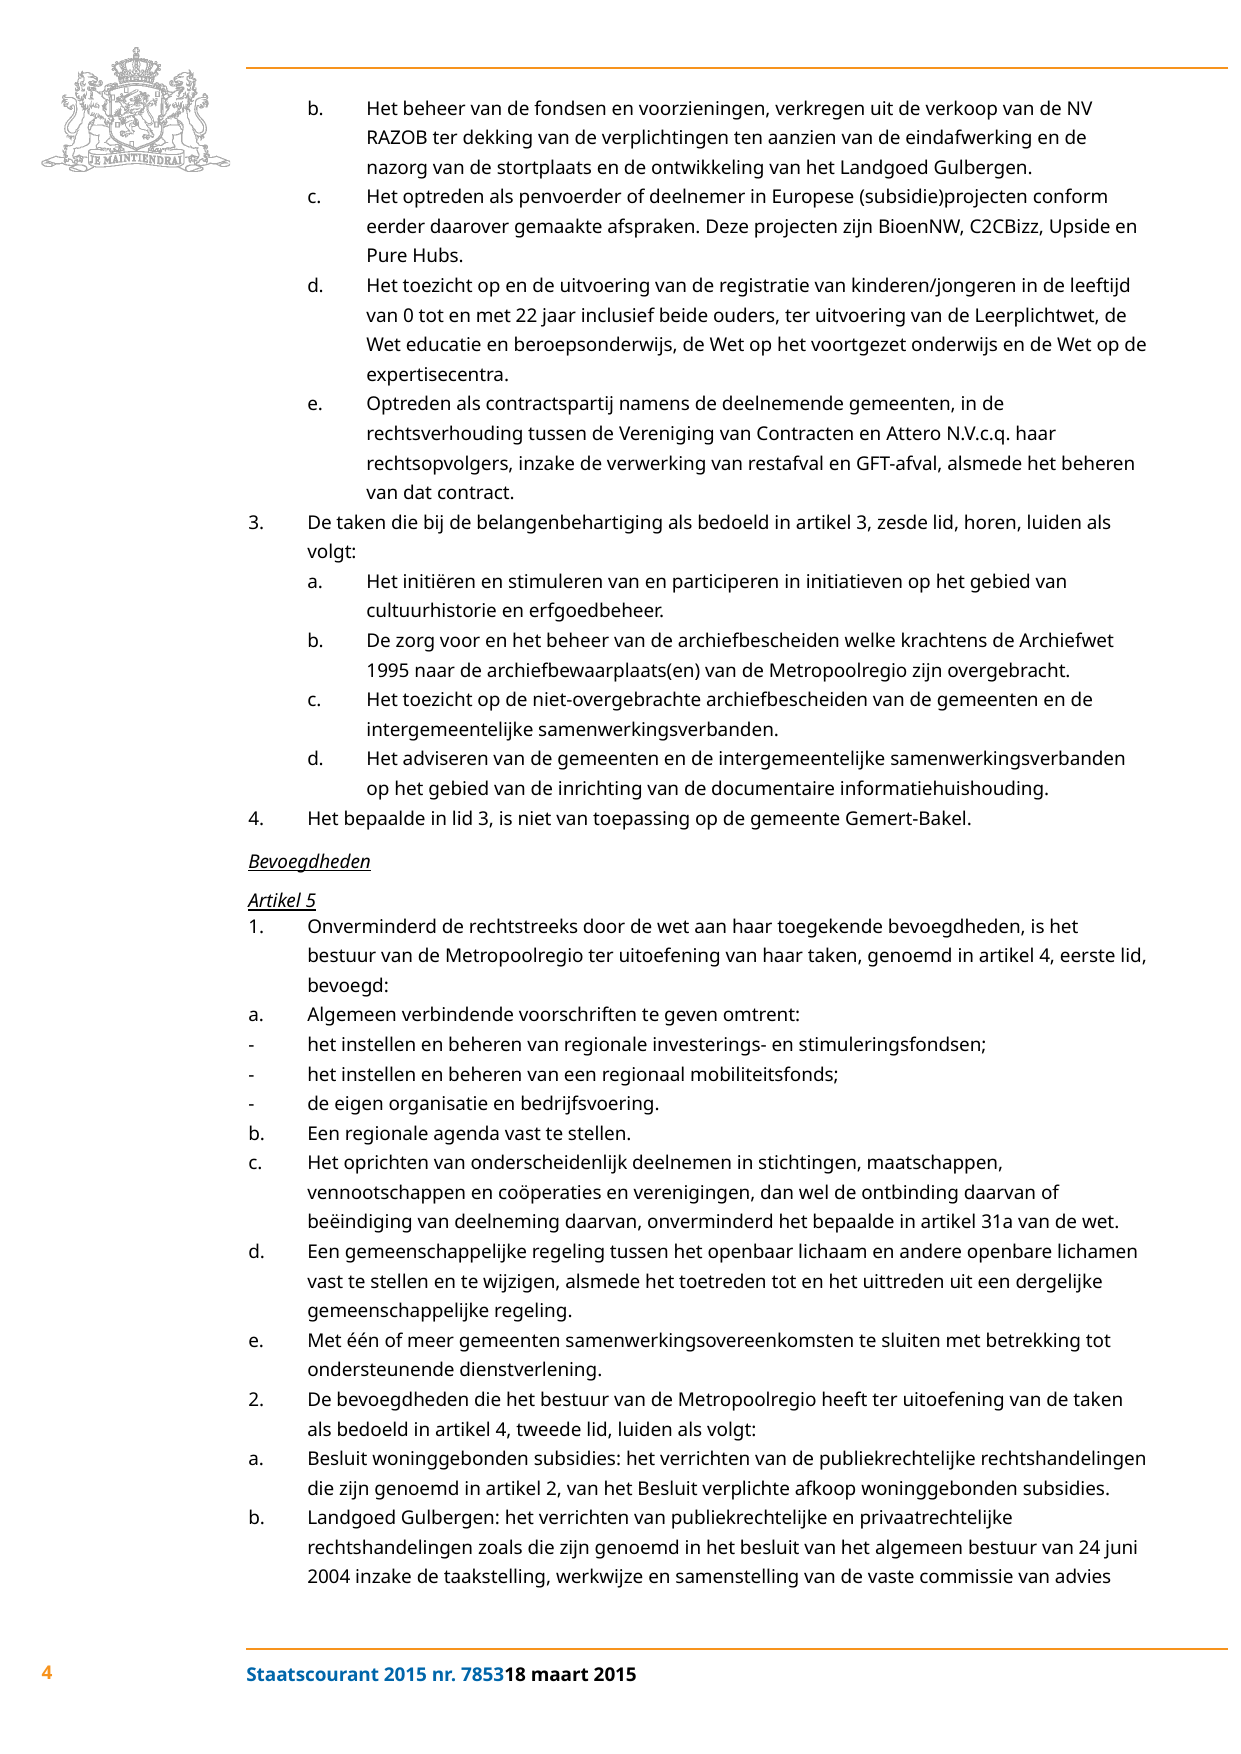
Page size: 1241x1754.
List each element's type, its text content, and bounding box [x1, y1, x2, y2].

list Het oprichten van onderscheidenlijk deelnemen in stichtingen, maatschappen, vennootschappen en coöperaties en verenigingen, dan wel de ontbinding daarvan of beëindiging van deelneming daarvan, onverminderd het bepaalde in artikel 31a van de wet. [248, 1149, 1152, 1234]
list Besluit woninggebonden subsidies: het verrichten van de publiekrechtelijke rechtshandelingen die zijn genoemd in artikel 2, van het Besluit verplichte afkoop woninggebonden subsidies. [248, 1445, 1152, 1501]
list De bevoegdheden die het bestuur van de Metropoolregio heeft ter uitoefening van de taken als bedoeld in artikel 4, tweede lid, luiden als volgt: [248, 1386, 1152, 1442]
list Een gemeenschappelijke regeling tussen het openbaar lichaam en andere openbare lichamen vast te stellen en te wijzigen, alsmede het toetreden tot en het uittreden uit een dergelijke gemeenschappelijke regeling. [248, 1238, 1152, 1323]
list De taken die bij de belangenbehartiging als bedoeld in artikel 3, zesde lid, horen, luiden als volgt: [248, 509, 1152, 564]
list Landgoed Gulbergen: het verrichten van publiekrechtelijke en privaatrechtelijke rechtshandelingen zoals die zijn genoemd in het besluit van het algemeen bestuur van 24 juni 2004 inzake de taakstelling, werkwijze en samenstelling van de vaste commissie van advies [248, 1504, 1152, 1589]
text Bevoegdheden [248, 848, 1152, 874]
list de eigen organisatie en bedrijfsvoering. [248, 1090, 1152, 1116]
picture [41, 47, 231, 172]
list Het toezicht op de niet-overgebrachte archiefbescheiden van de gemeenten en de intergemeentelijke samenwerkingsverbanden. [307, 686, 1152, 742]
text Artikel 5 [248, 887, 1152, 913]
list Onverminderd de rechtstreeks door de wet aan haar toegekende bevoegdheden, is het bestuur van de Metropoolregio ter uitoefening van haar taken, genoemd in artikel 4, eerste lid, bevoegd: [248, 913, 1152, 998]
list Met één of meer gemeenten samenwerkingsovereenkomsten te sluiten met betrekking tot ondersteunende dienstverlening. [248, 1327, 1152, 1382]
list Het beheer van de fondsen en voorzieningen, verkregen uit de verkoop van de NV RAZOB ter dekking van de verplichtingen ten aanzien van de eindafwerking en de nazorg van de stortplaats en de ontwikkeling van het Landgoed Gulbergen. [307, 95, 1152, 180]
list het instellen en beheren van regionale investerings- en stimuleringsfondsen; [248, 1031, 1152, 1057]
list Het optreden als penvoerder of deelnemer in Europese (subsidie)projecten conform eerder daarover gemaakte afspraken. Deze projecten zijn BioenNW, C2CBizz, Upside en Pure Hubs. [307, 183, 1152, 268]
list Algemeen verbindende voorschriften te geven omtrent: [248, 1002, 1152, 1027]
list Een regionale agenda vast te stellen. [248, 1120, 1152, 1146]
list Het toezicht op en de uitvoering van de registratie van kinderen/jongeren in de leeftijd van 0 tot en met 22 jaar inclusief beide ouders, ter uitvoering van de Leerplichtwet, de Wet educatie en beroepsonderwijs, de Wet op het voortgezet onderwijs en de Wet op de expertisecentra. [307, 272, 1152, 387]
list Het adviseren van de gemeenten en de intergemeentelijke samenwerkingsverbanden op het gebied van de inrichting van de documentaire informatiehuishouding. [307, 746, 1152, 801]
list De zorg voor en het beheer van de archiefbescheiden welke krachtens de Archiefwet 1995 naar de archiefbewaarplaats(en) van de Metropoolregio zijn overgebracht. [307, 627, 1152, 683]
list Het initiëren en stimuleren van en participeren in initiatieven op het gebied van cultuurhistorie en erfgoedbeheer. [307, 568, 1152, 623]
list het instellen en beheren van een regionaal mobiliteitsfonds; [248, 1061, 1152, 1087]
list Het bepaalde in lid 3, is niet van toepassing op de gemeente Gemert-Bakel. [248, 805, 1152, 831]
list Optreden als contractspartij namens de deelnemende gemeenten, in de rechtsverhouding tussen de Vereniging van Contracten en Attero N.V.c.q. haar rechtsopvolgers, inzake de verwerking van restafval en GFT-afval, alsmede het beheren van dat contract. [307, 391, 1152, 505]
